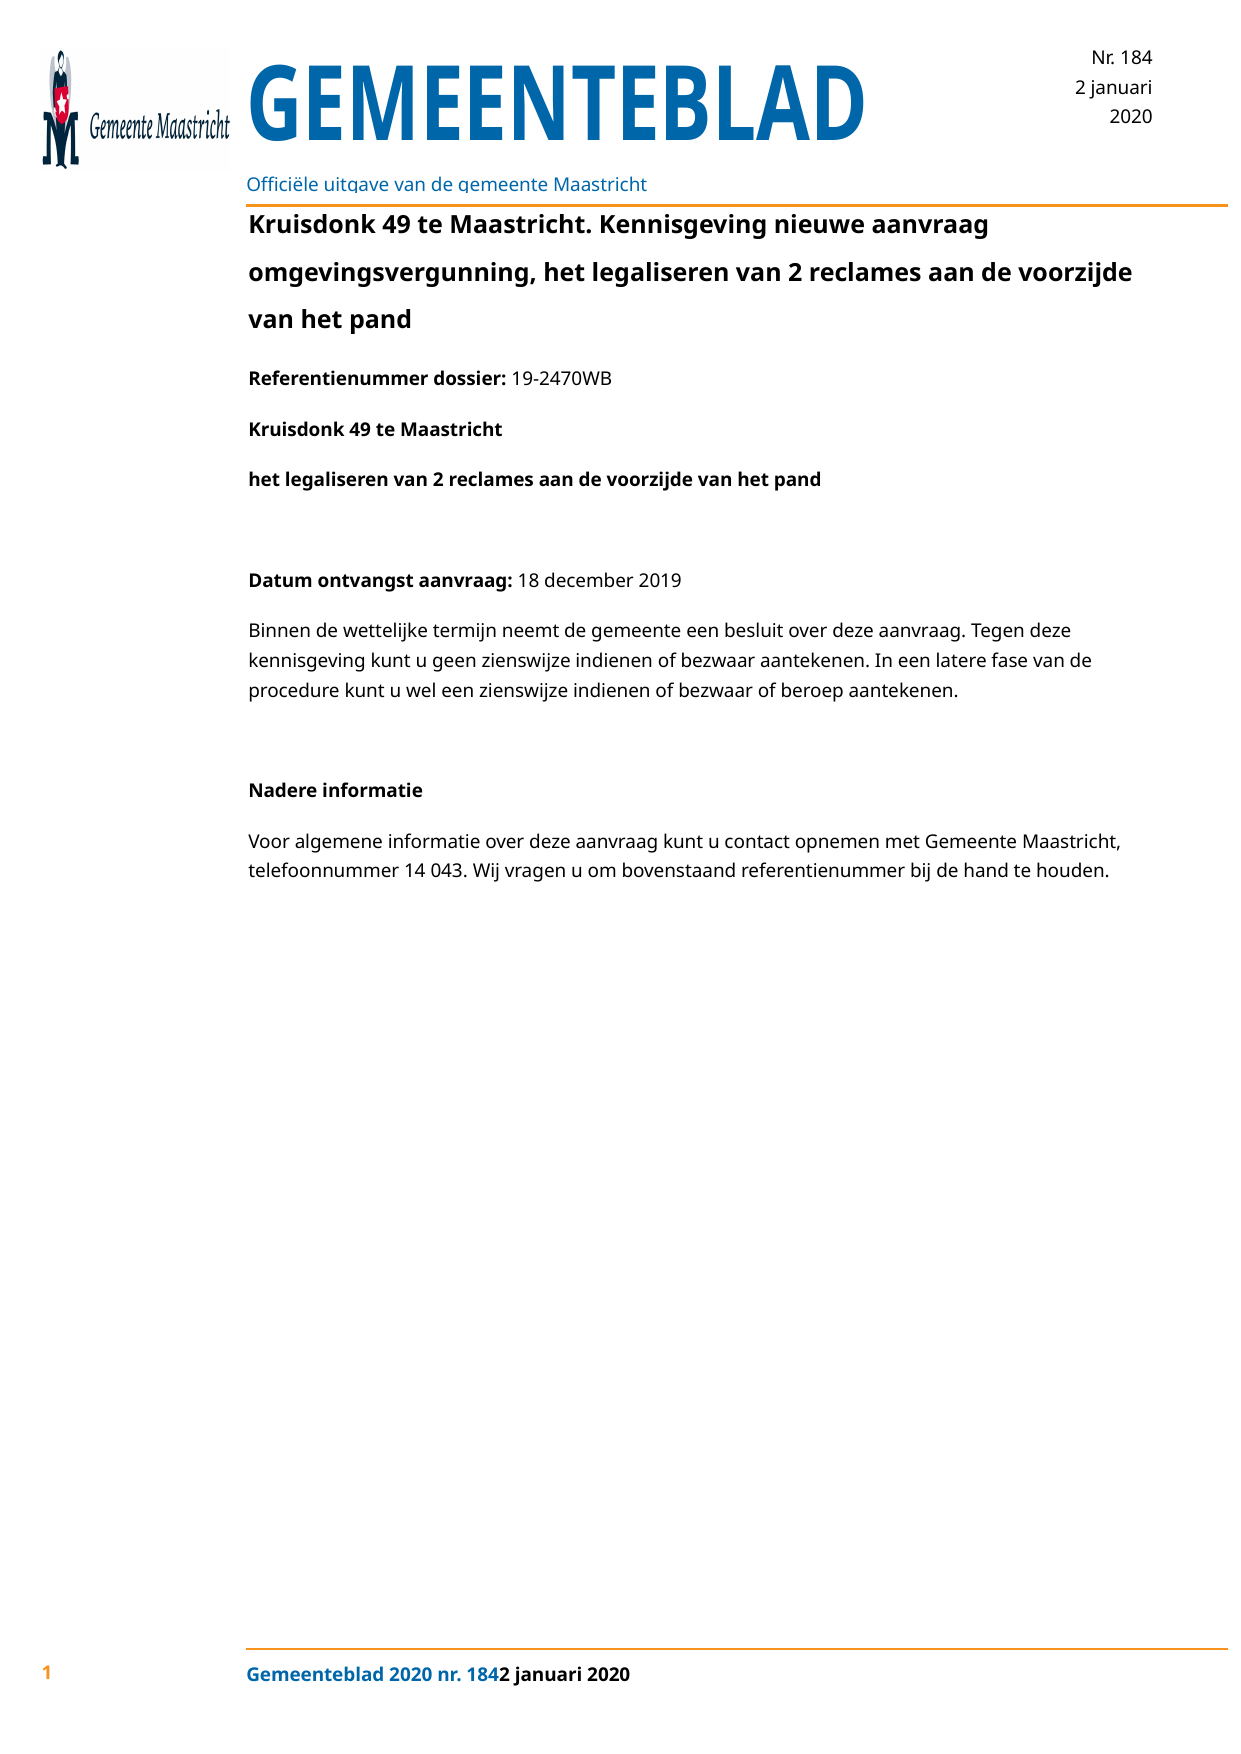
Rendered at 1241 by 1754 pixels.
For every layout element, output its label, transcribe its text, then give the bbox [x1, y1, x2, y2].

text Kruisdonk 49 te Maastricht. Kennisgeving nieuwe aanvraag omgevingsvergunning, het legaliseren van 2 reclames aan de voorzijde van het pand [248, 207, 1152, 336]
text Kruisdonk 49 te Maastricht [248, 416, 1152, 442]
text Binnen de wettelijke termijn neemt de gemeente een besluit over deze aanvraag. Tegen deze kennisgeving kunt u geen zienswijze indienen of bezwaar aantekenen. In een latere fase van de procedure kunt u wel een zienswijze indienen of bezwaar of beroep aantekenen. [248, 618, 1152, 702]
text Referentienummer dossier: 19-2470WB [248, 366, 1152, 391]
text Voor algemene informatie over deze aanvraag kunt u contact opnemen met Gemeente Maastricht, telefoonnummer 14 043. Wij vragen u om bovenstaand referentienummer bij de hand te houden. [248, 828, 1152, 883]
picture [41, 47, 231, 172]
text Nadere informatie [248, 778, 1152, 803]
text Datum ontvangst aanvraag: 18 december 2019 [248, 567, 1152, 593]
text het legaliseren van 2 reclames aan de voorzijde van het pand [248, 466, 1152, 492]
